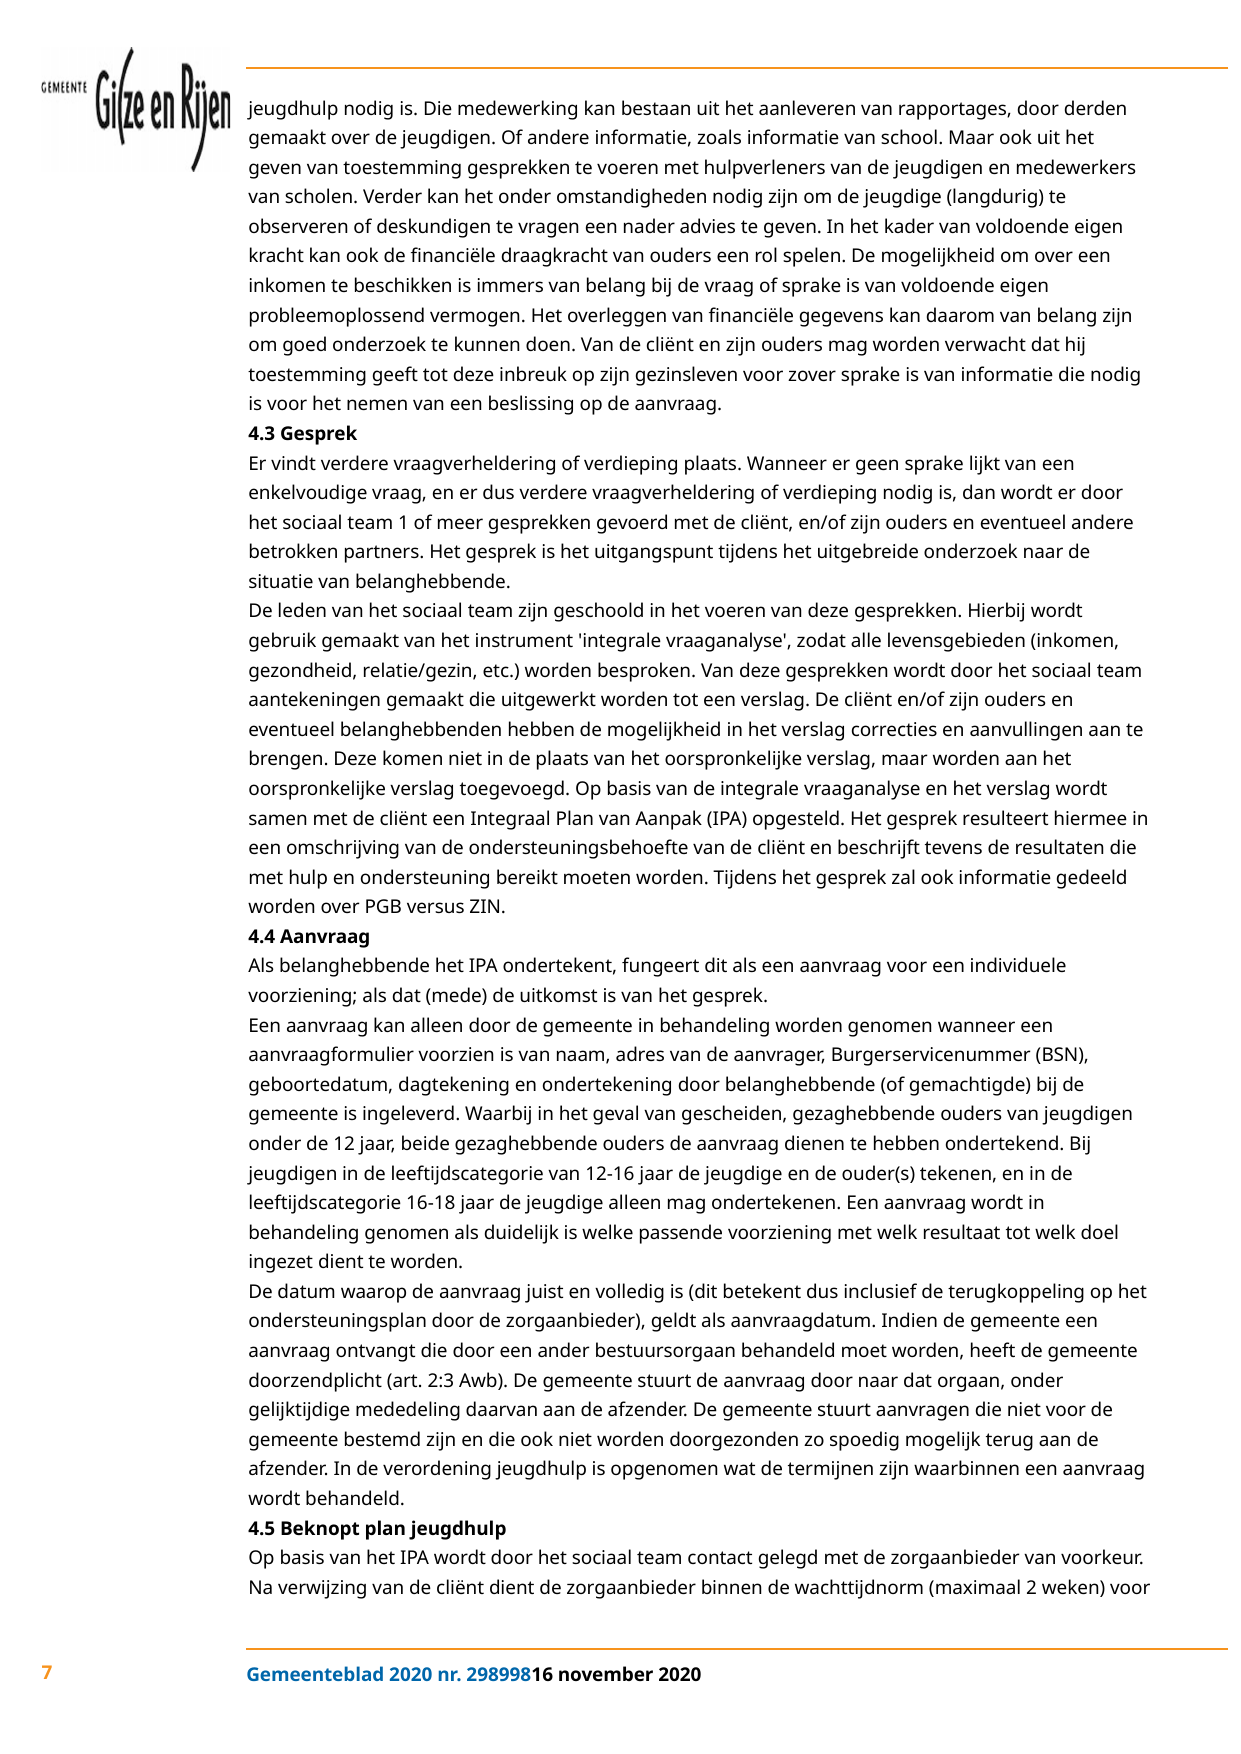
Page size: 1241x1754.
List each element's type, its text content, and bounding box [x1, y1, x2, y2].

text De leden van het sociaal team zijn geschoold in het voeren van deze gesprekken. Hierbij wordt gebruik gemaakt van het instrument 'integrale vraaganalyse', zodat alle levensgebieden (inkomen, gezondheid, relatie/gezin, etc.) worden besproken. Van deze gesprekken wordt door het sociaal team aantekeningen gemaakt die uitgewerkt worden tot een verslag. De cliënt en/of zijn ouders en eventueel belanghebbenden hebben de mogelijkheid in het verslag correcties en aanvullingen aan te brengen. Deze komen niet in de plaats van het oorspronkelijke verslag, maar worden aan het oorspronkelijke verslag toegevoegd. Op basis van de integrale vraaganalyse en het verslag wordt samen met de cliënt een Integraal Plan van Aanpak (IPA) opgesteld. Het gesprek resulteert hiermee in een omschrijving van de ondersteuningsbehoefte van de cliënt en beschrijft tevens de resultaten die met hulp en ondersteuning bereikt moeten worden. Tijdens het gesprek zal ook informatie gedeeld worden over PGB versus ZIN. [248, 598, 1152, 919]
text Er vindt verdere vraagverheldering of verdieping plaats. Wanneer er geen sprake lijkt van een enkelvoudige vraag, en er dus verdere vraagverheldering of verdieping nodig is, dan wordt er door het sociaal team 1 of meer gesprekken gevoerd met de cliënt, en/of zijn ouders en eventueel andere betrokken partners. Het gesprek is het uitgangspunt tijdens het uitgebreide onderzoek naar de situatie van belanghebbende. [248, 450, 1152, 594]
text Een aanvraag kan alleen door de gemeente in behandeling worden genomen wanneer een aanvraagformulier voorzien is van naam, adres van de aanvrager, Burgerservicenummer (BSN), geboortedatum, dagtekening en ondertekening door belanghebbende (of gemachtigde) bij de gemeente is ingeleverd. Waarbij in het geval van gescheiden, gezaghebbende ouders van jeugdigen onder de 12 jaar, beide gezaghebbende ouders de aanvraag dienen te hebben ondertekend. Bij jeugdigen in de leeftijdscategorie van 12-16 jaar de jeugdige en de ouder(s) tekenen, en in de leeftijdscategorie 16-18 jaar de jeugdige alleen mag ondertekenen. Een aanvraag wordt in behandeling genomen als duidelijk is welke passende voorziening met welk resultaat tot welk doel ingezet dient te worden. [248, 1012, 1152, 1274]
text jeugdhulp nodig is. Die medewerking kan bestaan uit het aanleveren van rapportages, door derden gemaakt over de jeugdigen. Of andere informatie, zoals informatie van school. Maar ook uit het geven van toestemming gesprekken te voeren met hulpverleners van de jeugdigen en medewerkers van scholen. Verder kan het onder omstandigheden nodig zijn om de jeugdige (langdurig) te observeren of deskundigen te vragen een nader advies te geven. In het kader van voldoende eigen kracht kan ook de financiële draagkracht van ouders een rol spelen. De mogelijkheid om over een inkomen te beschikken is immers van belang bij de vraag of sprake is van voldoende eigen probleemoplossend vermogen. Het overleggen van financiële gegevens kan daarom van belang zijn om goed onderzoek te kunnen doen. Van de cliënt en zijn ouders mag worden verwacht dat hij toestemming geeft tot deze inbreuk op zijn gezinsleven voor zover sprake is van informatie die nodig is voor het nemen van een beslissing op de aanvraag. [248, 95, 1152, 416]
text De datum waarop de aanvraag juist en volledig is (dit betekent dus inclusief de terugkoppeling op het ondersteuningsplan door de zorgaanbieder), geldt als aanvraagdatum. Indien de gemeente een aanvraag ontvangt die door een ander bestuursorgaan behandeld moet worden, heeft de gemeente doorzendplicht (art. 2:3 Awb). De gemeente stuurt de aanvraag door naar dat orgaan, onder gelijktijdige mededeling daarvan aan de afzender. De gemeente stuurt aanvragen die niet voor de gemeente bestemd zijn en die ook niet worden doorgezonden zo spoedig mogelijk terug aan de afzender. In de verordening jeugdhulp is opgenomen wat de termijnen zijn waarbinnen een aanvraag wordt behandeld. [248, 1278, 1152, 1511]
text 4.5 Beknopt plan jeugdhulp [248, 1515, 1152, 1541]
text 4.3 Gesprek [248, 420, 1152, 446]
text 4.4 Aanvraag [248, 923, 1152, 949]
text Op basis van het IPA wordt door het sociaal team contact gelegd met de zorgaanbieder van voorkeur. Na verwijzing van de cliënt dient de zorgaanbieder binnen de wachttijdnorm (maximaal 2 weken) voor [248, 1544, 1152, 1600]
picture [41, 47, 231, 172]
text Als belanghebbende het IPA ondertekent, fungeert dit als een aanvraag voor een individuele voorziening; als dat (mede) de uitkomst is van het gesprek. [248, 953, 1152, 1008]
